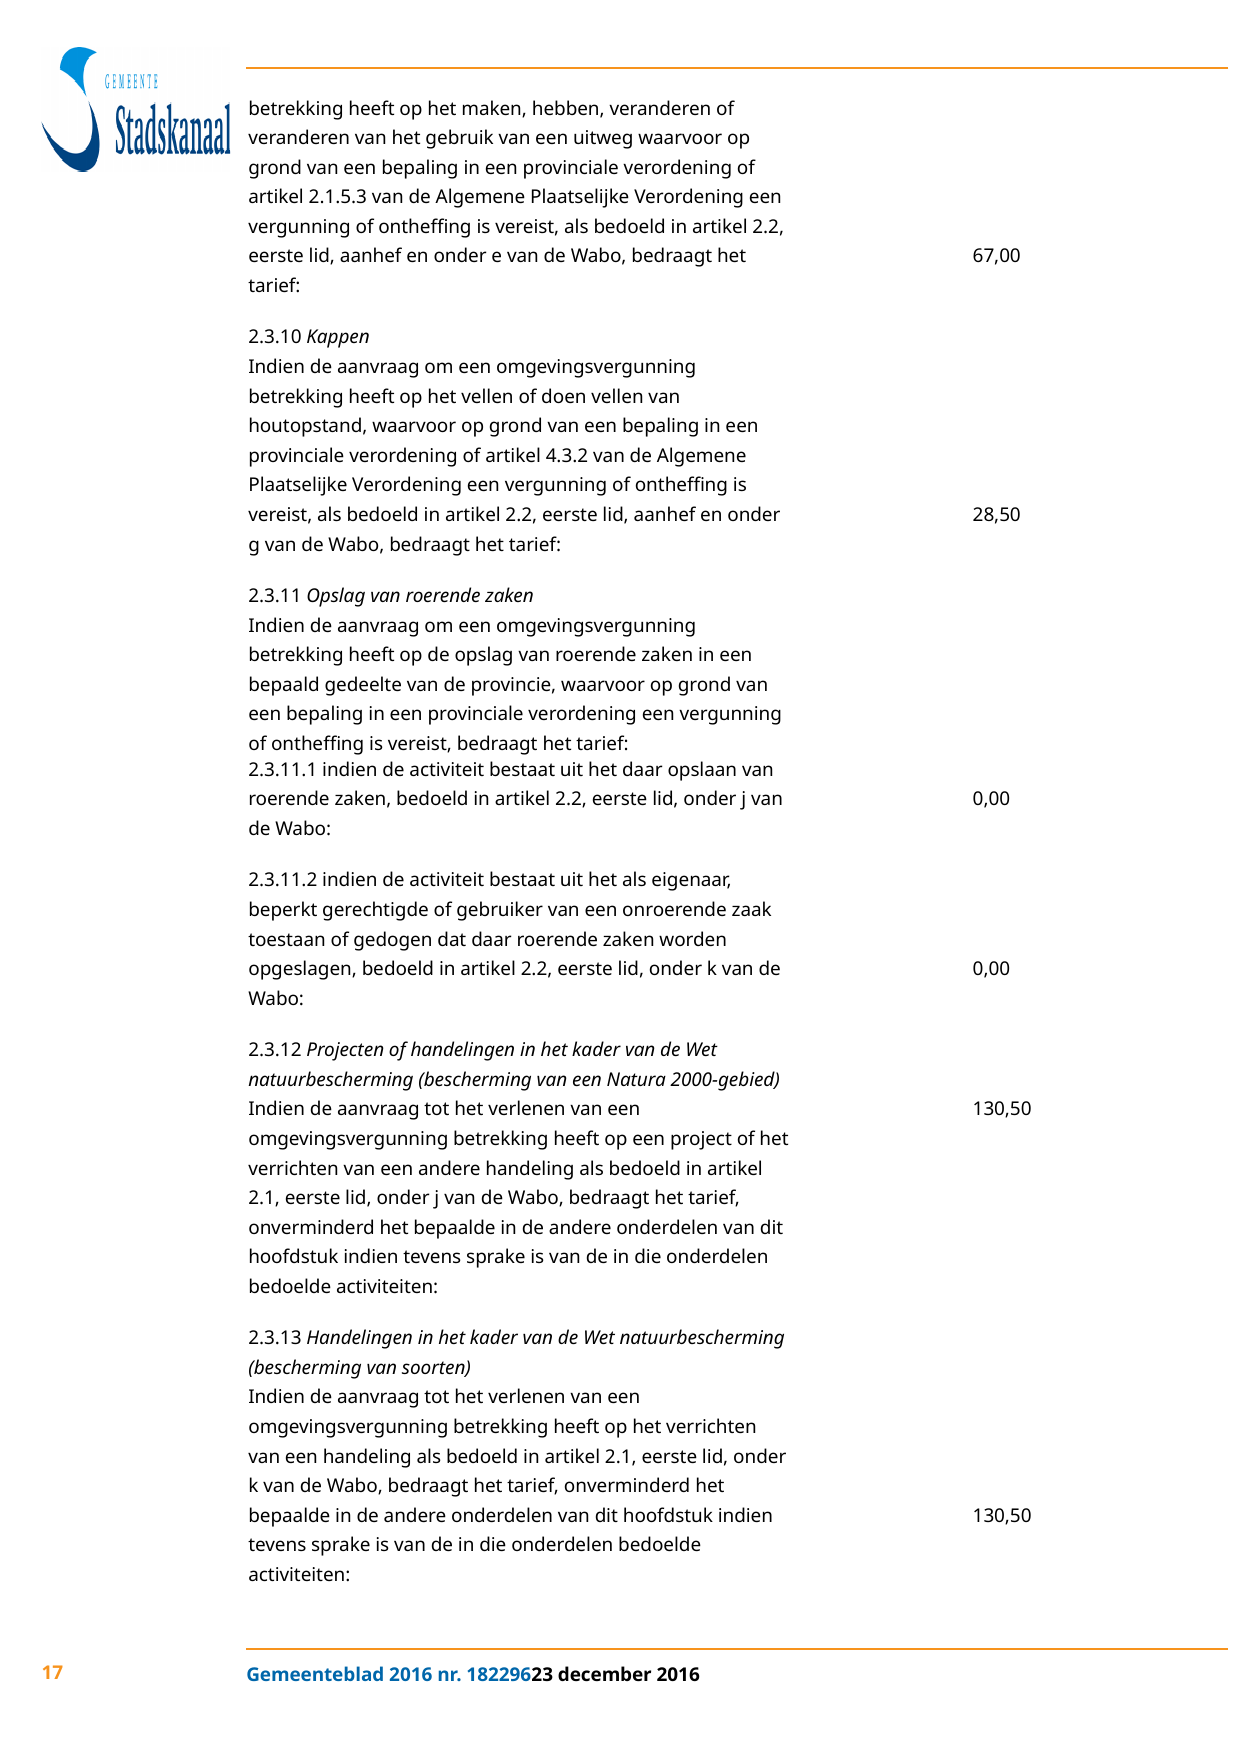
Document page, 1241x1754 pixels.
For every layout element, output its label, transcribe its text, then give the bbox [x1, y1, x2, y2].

table_cell betrekking heeft op het maken, hebben, veranderen of veranderen van het gebruik van een uitweg waarvoor op grond van een bepaling in een provinciale verordening of artikel 2.1.5.3 van de Algemene Plaatselijke Verordening een vergunning of ontheffing is vereist, als bedoeld in artikel 2.2, eerste lid, aanhef en onder e van de Wabo, bedraagt het tarief: [248, 95, 793, 298]
table_cell [973, 841, 1152, 867]
table_cell 2.3.11.2 indien de activiteit bestaat uit het als eigenaar, beperkt gerechtigde of gebruiker van een onroerende zaak toestaan of gedogen dat daar roerende zaken worden opgeslagen, bedoeld in artikel 2.2, eerste lid, onder k van de Wabo: [248, 867, 793, 1011]
table_cell [248, 557, 793, 582]
table_cell [973, 557, 1152, 582]
table_cell [248, 1011, 793, 1036]
table_cell [793, 867, 972, 1011]
table_cell [793, 324, 972, 557]
table_cell 2.3.11.1 indien de activiteit bestaat uit het daar opslaan van roerende zaken, bedoeld in artikel 2.2, eerste lid, onder j van de Wabo: [248, 756, 793, 841]
table_cell [793, 1299, 972, 1324]
table_cell 2.3.10 Kappen Indien de aanvraag om een omgevingsvergunning betrekking heeft op het vellen of doen vellen van houtopstand, waarvoor op grond van een bepaling in een provinciale verordening of artikel 4.3.2 van de Algemene Plaatselijke Verordening een vergunning of ontheffing is vereist, als bedoeld in artikel 2.2, eerste lid, aanhef en onder g van de Wabo, bedraagt het tarief: [248, 324, 793, 557]
table_cell 0,00 [973, 867, 1152, 1011]
table_cell [973, 298, 1152, 324]
table_cell [793, 1325, 972, 1587]
table_cell [248, 298, 793, 324]
table_cell 2.3.11 Opslag van roerende zaken Indien de aanvraag om een omgevingsvergunning betrekking heeft op de opslag van roerende zaken in een bepaald gedeelte van de provincie, waarvoor op grond van een bepaling in een provinciale verordening een vergunning of ontheffing is vereist, bedraagt het tarief: [248, 582, 793, 756]
table_cell 2.3.13 Handelingen in het kader van de Wet natuurbescherming (bescherming van soorten) Indien de aanvraag tot het verlenen van een omgevingsvergunning betrekking heeft op het verrichten van een handeling als bedoeld in artikel 2.1, eerste lid, onder k van de Wabo, bedraagt het tarief, onverminderd het bepaalde in de andere onderdelen van dit hoofdstuk indien tevens sprake is van de in die onderdelen bedoelde activiteiten: [248, 1325, 793, 1587]
table_cell [973, 1011, 1152, 1036]
table_cell 130,50 [973, 1036, 1152, 1299]
picture [41, 47, 231, 172]
table_cell [793, 95, 972, 298]
table_cell [793, 557, 972, 582]
table_cell 28,50 [973, 324, 1152, 557]
table_cell 0,00 [973, 756, 1152, 841]
table_cell [973, 582, 1152, 756]
table_cell 130,50 [973, 1325, 1152, 1587]
table_cell 67,00 [973, 95, 1152, 298]
table_cell [793, 1011, 972, 1036]
table_cell 2.3.12 Projecten of handelingen in het kader van de Wet natuurbescherming (bescherming van een Natura 2000-gebied) Indien de aanvraag tot het verlenen van een omgevingsvergunning betrekking heeft op een project of het verrichten van een andere handeling als bedoeld in artikel 2.1, eerste lid, onder j van de Wabo, bedraagt het tarief, onverminderd het bepaalde in de andere onderdelen van dit hoofdstuk indien tevens sprake is van de in die onderdelen bedoelde activiteiten: [248, 1036, 793, 1299]
table_cell [248, 841, 793, 867]
table_cell [793, 298, 972, 324]
table_cell [248, 1299, 793, 1324]
table_cell [973, 1299, 1152, 1324]
table_cell [793, 1036, 972, 1299]
table_cell [793, 582, 972, 756]
table_cell [793, 841, 972, 867]
table_cell [793, 756, 972, 841]
